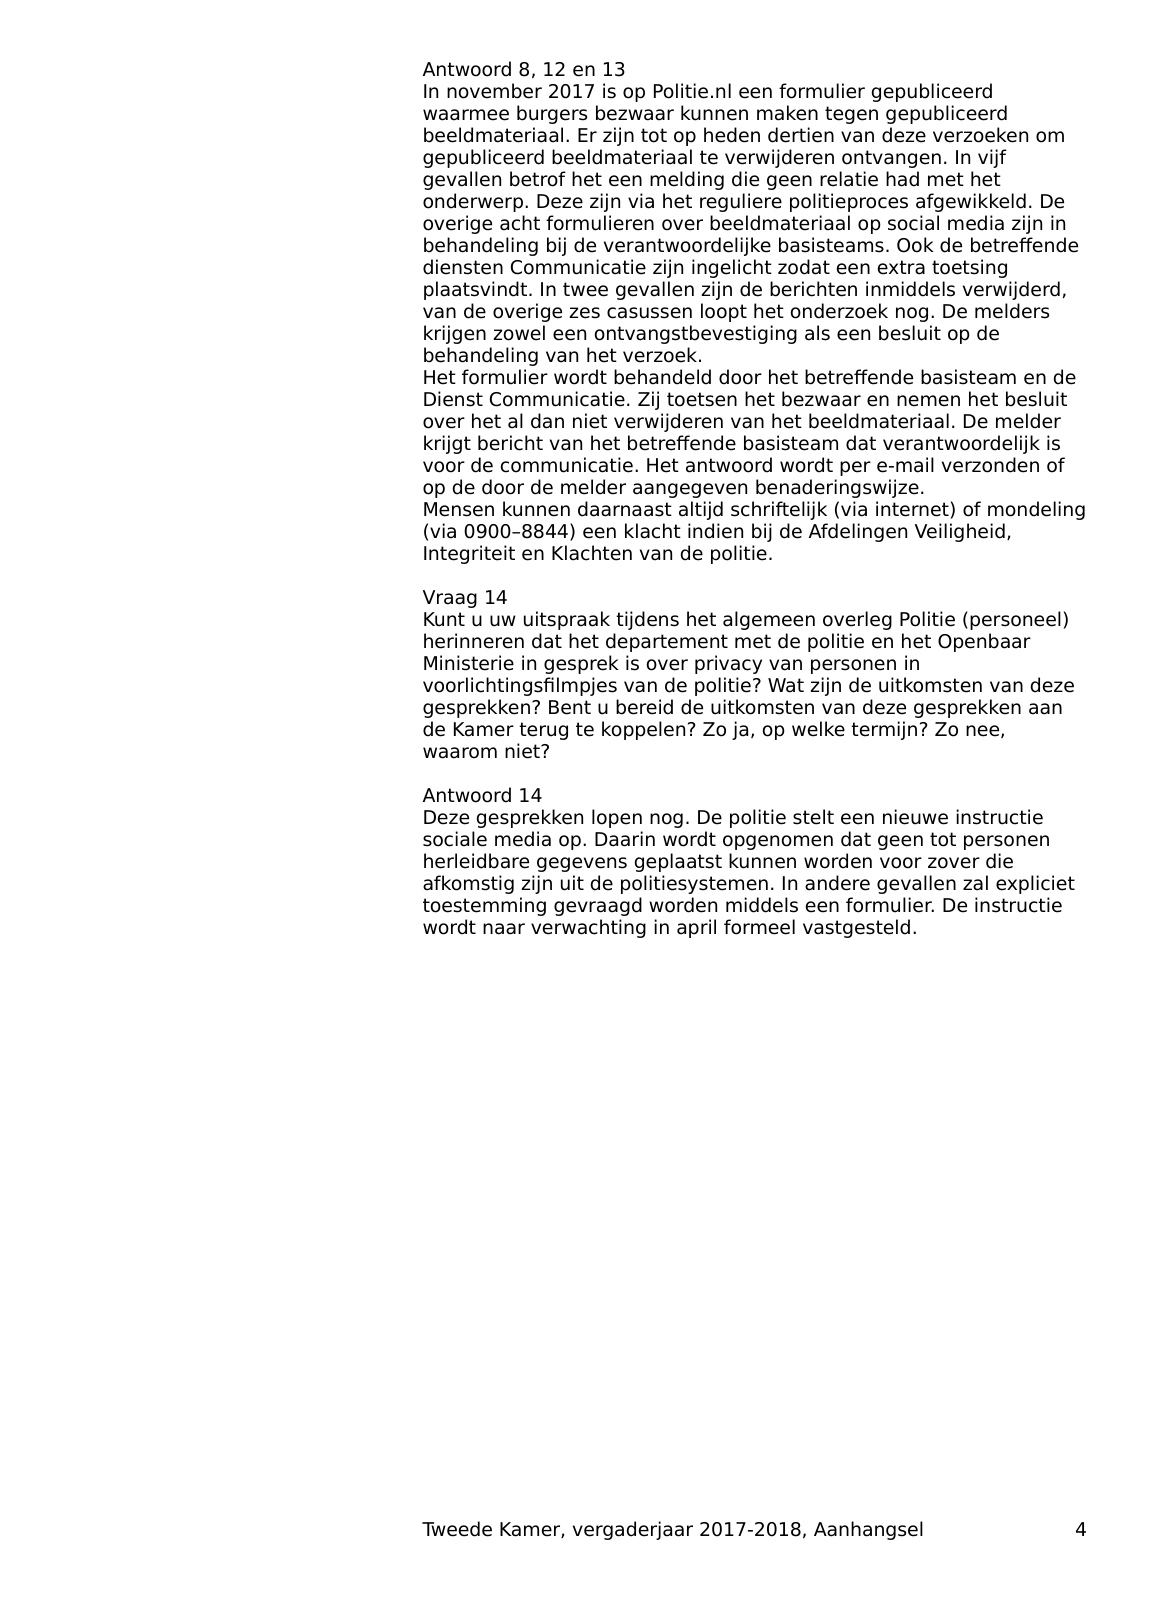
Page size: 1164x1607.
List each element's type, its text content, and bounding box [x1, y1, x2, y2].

text Antwoord 8, 12 en 13 [422, 59, 1087, 81]
text Kunt u uw uitspraak tijdens het algemeen overleg Politie (personeel) herinneren dat het departement met de politie en het Openbaar Ministerie in gesprek is over privacy van personen in voorlichtingsfilmpjes van de politie? Wat zijn de uitkomsten van deze gesprekken? Bent u bereid de uitkomsten van deze gesprekken aan de Kamer terug te koppelen? Zo ja, op welke termijn? Zo nee, waarom niet? [422, 609, 1087, 763]
text In november 2017 is op Politie.nl een formulier gepubliceerd waarmee burgers bezwaar kunnen maken tegen gepubliceerd beeldmateriaal. Er zijn tot op heden dertien van deze verzoeken om gepubliceerd beeldmateriaal te verwijderen ontvangen. In vijf gevallen betrof het een melding die geen relatie had met het onderwerp. Deze zijn via het reguliere politieproces afgewikkeld. De overige acht formulieren over beeldmateriaal op social media zijn in behandeling bij de verantwoordelijke basisteams. Ook de betreffende diensten Communicatie zijn ingelicht zodat een extra toetsing plaatsvindt. In twee gevallen zijn de berichten inmiddels verwijderd, van de overige zes casussen loopt het onderzoek nog. De melders krijgen zowel een ontvangstbevestiging als een besluit op de behandeling van het verzoek. [422, 81, 1087, 367]
text Antwoord 14 [422, 785, 1087, 807]
text Het formulier wordt behandeld door het betreffende basisteam en de Dienst Communicatie. Zij toetsen het bezwaar en nemen het besluit over het al dan niet verwijderen van het beeldmateriaal. De melder krijgt bericht van het betreffende basisteam dat verantwoordelijk is voor de communicatie. Het antwoord wordt per e-mail verzonden of op de door de melder aangegeven benaderingswijze. [422, 367, 1087, 499]
text Deze gesprekken lopen nog. De politie stelt een nieuwe instructie sociale media op. Daarin wordt opgenomen dat geen tot personen herleidbare gegevens geplaatst kunnen worden voor zover die afkomstig zijn uit de politiesystemen. In andere gevallen zal expliciet toestemming gevraagd worden middels een formulier. De instructie wordt naar verwachting in april formeel vastgesteld. [422, 807, 1087, 939]
text Vraag 14 [422, 587, 1087, 609]
text Mensen kunnen daarnaast altijd schriftelijk (via internet) of mondeling (via 0900–8844) een klacht indien bij de Afdelingen Veiligheid, Integriteit en Klachten van de politie. [422, 499, 1087, 564]
